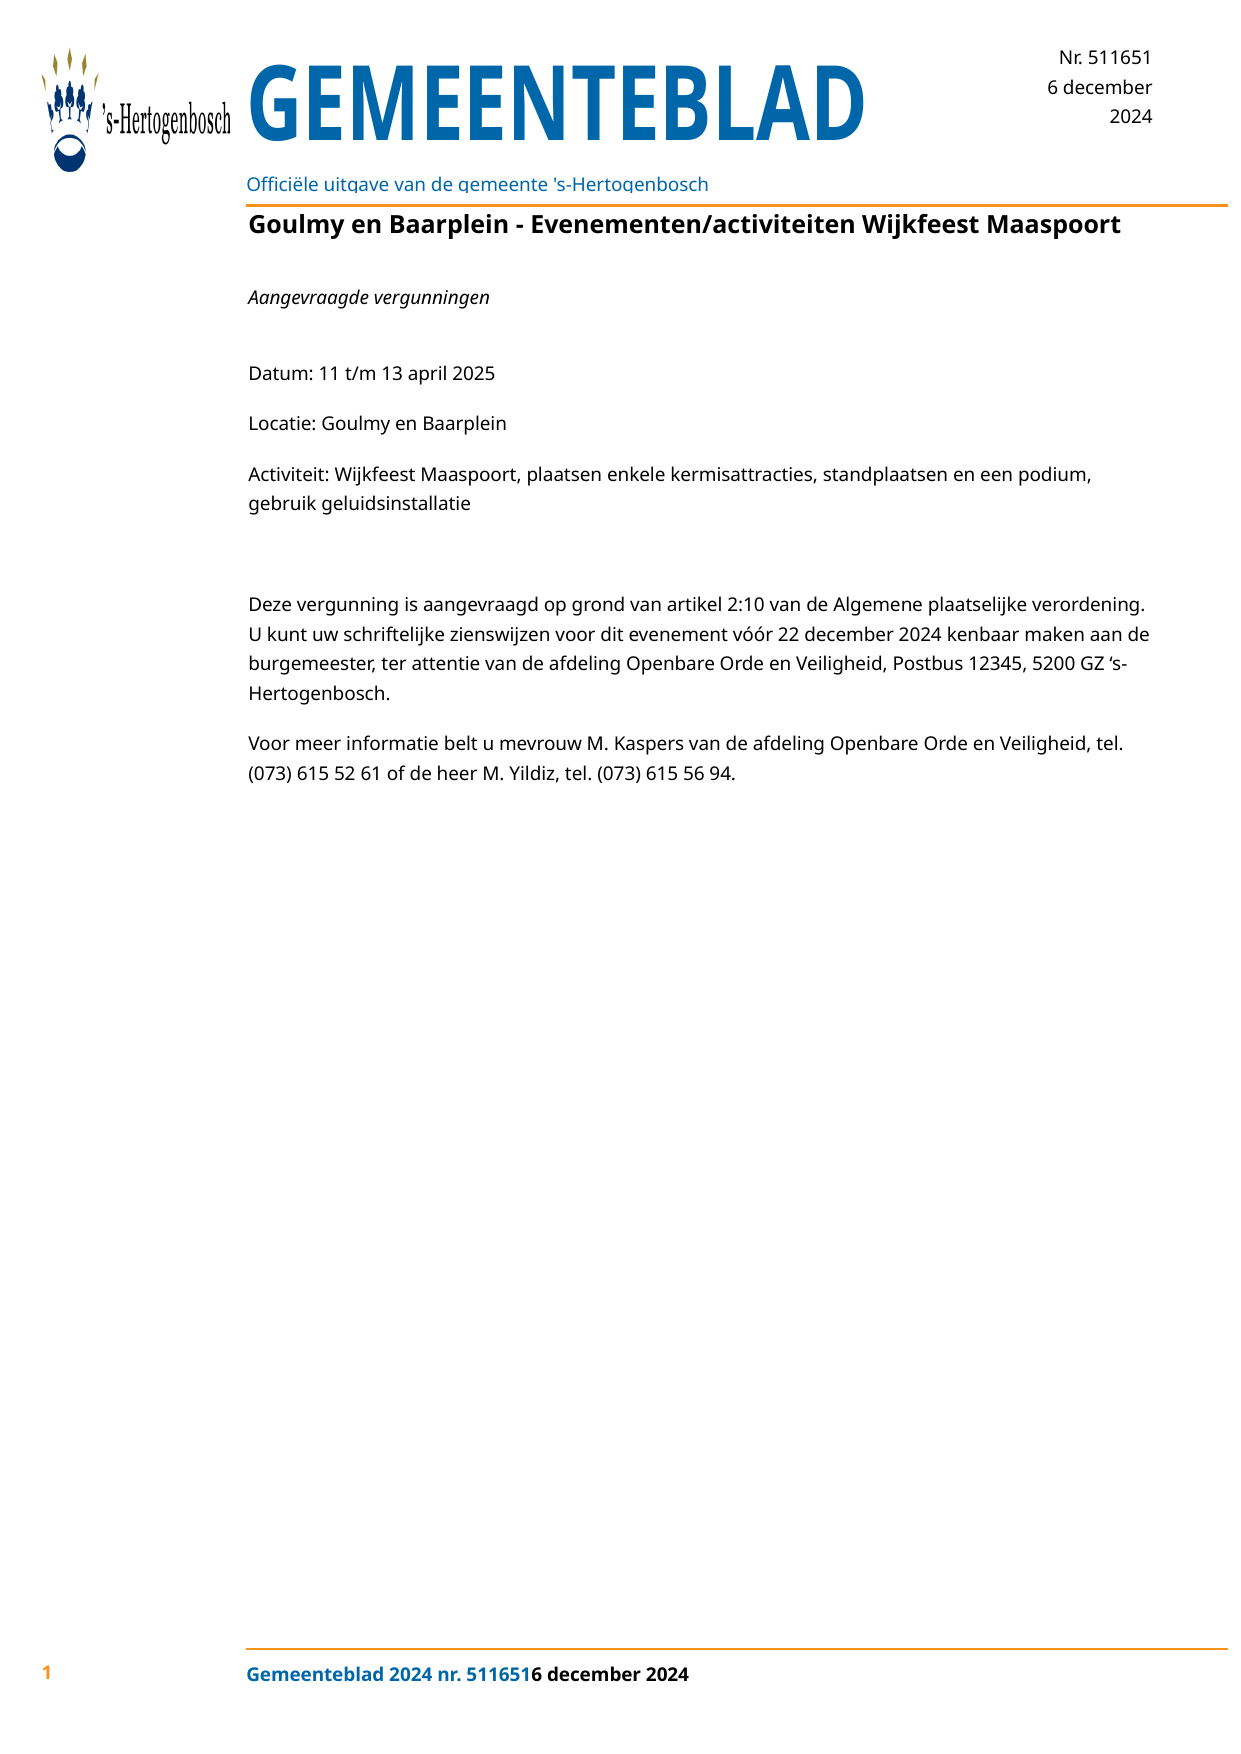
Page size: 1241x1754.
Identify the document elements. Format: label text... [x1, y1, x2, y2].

text Voor meer informatie belt u mevrouw M. Kaspers van de afdeling Openbare Orde en Veiligheid, tel. (073) 615 52 61 of de heer M. Yildiz, tel. (073) 615 56 94. [248, 730, 1152, 786]
text Activiteit: Wijkfeest Maaspoort, plaatsen enkele kermisattracties, standplaatsen en een podium, gebruik geluidsinstallatie [248, 461, 1152, 516]
text Datum: 11 t/m 13 april 2025 [248, 360, 1152, 386]
picture [41, 47, 231, 172]
text Deze vergunning is aangevraagd op grond van artikel 2:10 van de Algemene plaatselijke verordening. U kunt uw schriftelijke zienswijzen voor dit evenement vóór 22 december 2024 kenbaar maken aan de burgemeester, ter attentie van de afdeling Openbare Orde en Veiligheid, Postbus 12345, 5200 GZ ‘s-Hertogenbosch. [248, 591, 1152, 706]
text Aangevraagde vergunningen [248, 284, 1152, 309]
text Locatie: Goulmy en Baarplein [248, 410, 1152, 436]
text Goulmy en Baarplein - Evenementen/activiteiten Wijkfeest Maaspoort [248, 207, 1152, 241]
